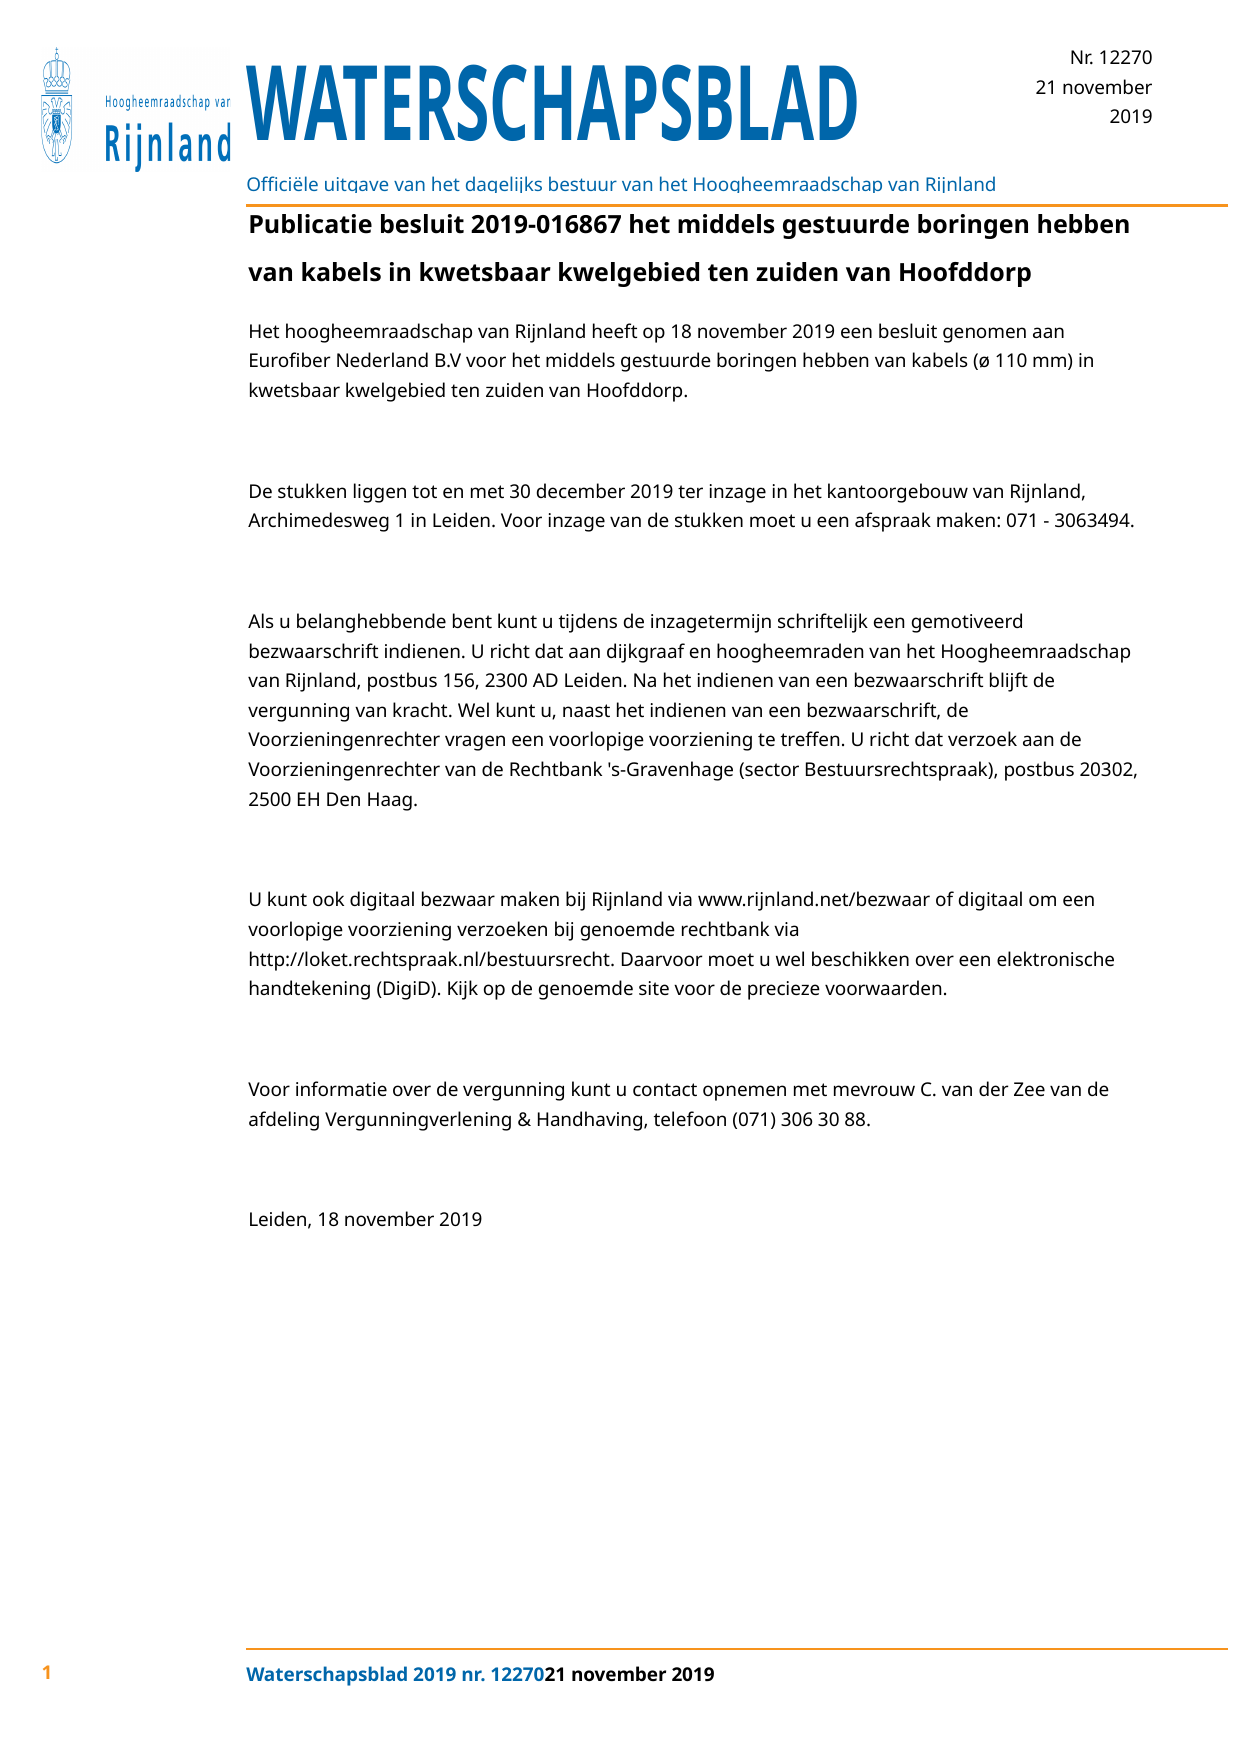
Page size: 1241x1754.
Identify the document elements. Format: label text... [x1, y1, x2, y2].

text Voor informatie over de vergunning kunt u contact opnemen met mevrouw C. van der Zee van de afdeling Vergunningverlening & Handhaving, telefoon (071) 306 30 88. [248, 1076, 1152, 1132]
text Als u belanghebbende bent kunt u tijdens de inzagetermijn schriftelijk een gemotiveerd bezwaarschrift indienen. U richt dat aan dijkgraaf en hoogheemraden van het Hoogheemraadschap van Rijnland, postbus 156, 2300 AD Leiden. Na het indienen van een bezwaarschrift blijft de vergunning van kracht. Wel kunt u, naast het indienen van een bezwaarschrift, de Voorzieningenrechter vragen een voorlopige voorziening te treffen. U richt dat verzoek aan de Voorzieningenrechter van de Rechtbank 's-Gravenhage (sector Bestuursrechtspraak), postbus 20302, 2500 EH Den Haag. [248, 608, 1152, 812]
text De stukken liggen tot en met 30 december 2019 ter inzage in het kantoorgebouw van Rijnland, Archimedesweg 1 in Leiden. Voor inzage van de stukken moet u een afspraak maken: 071 - 3063494. [248, 478, 1152, 533]
text U kunt ook digitaal bezwaar maken bij Rijnland via www.rijnland.net/bezwaar of digitaal om een voorlopige voorziening verzoeken bij genoemde rechtbank via http://loket.rechtspraak.nl/bestuursrecht. Daarvoor moet u wel beschikken over een elektronische handtekening (DigiD). Kijk op de genoemde site voor de precieze voorwaarden. [248, 887, 1152, 1001]
text Publicatie besluit 2019-016867 het middels gestuurde boringen hebben van kabels in kwetsbaar kwelgebied ten zuiden van Hoofddorp [248, 207, 1152, 288]
text Leiden, 18 november 2019 [248, 1207, 1152, 1232]
picture [41, 47, 231, 172]
text Het hoogheemraadschap van Rijnland heeft op 18 november 2019 een besluit genomen aan Eurofiber Nederland B.V voor het middels gestuurde boringen hebben van kabels (ø 110 mm) in kwetsbaar kwelgebied ten zuiden van Hoofddorp. [248, 318, 1152, 403]
